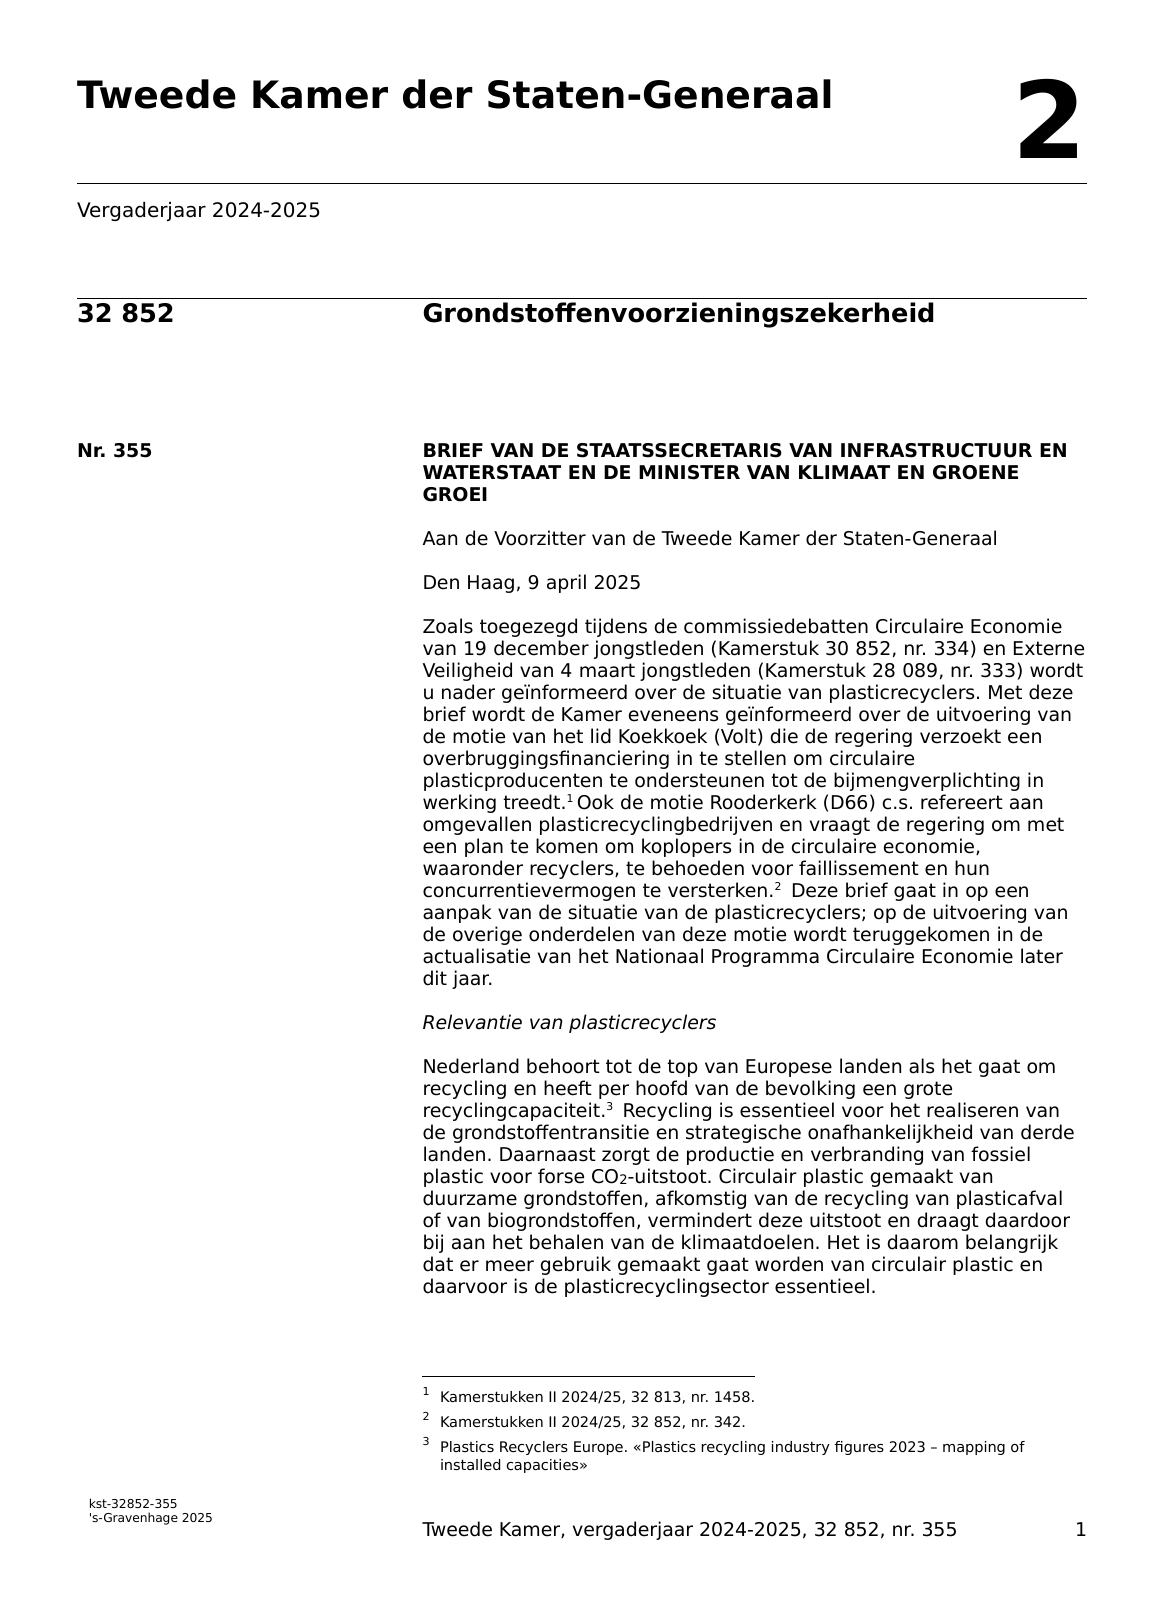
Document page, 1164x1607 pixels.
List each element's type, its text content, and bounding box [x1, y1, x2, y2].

text kst-32852-355 [88, 1497, 323, 1511]
subtitle Relevantie van plasticrecyclers [422, 1012, 1087, 1034]
subtitle Nr. 355 BRIEF VAN DE STAATSSECRETARIS VAN INFRASTRUCTUUR EN WATERSTAAT EN DE MINISTER VAN KLIMAAT EN GROENE GROEI [77, 440, 1087, 506]
text Zoals toegezegd tijdens de commissiedebatten Circulaire Economie van 19 december jongstleden (Kamerstuk 30 852, nr. 334) en Externe Veiligheid van 4 maart jongstleden (Kamerstuk 28 089, nr. 333) wordt u nader geïnformeerd over de situatie van plasticrecyclers. Met deze brief wordt de Kamer eveneens geïnformeerd over de uitvoering van de motie van het lid Koekkoek (Volt) die de regering verzoekt een overbruggingsfinanciering in te stellen om circulaire plasticproducenten te ondersteunen tot de bijmengverplichting in werking treedt.Ook de motie Rooderkerk (D66) c.s. refereert aan omgevallen plasticrecyclingbedrijven en vraagt de regering om met een plan te komen om koplopers in de circulaire economie, waaronder recyclers, te behoeden voor faillissement en hun concurrentievermogen te versterken. Deze brief gaat in op een aanpak van de situatie van de plasticrecyclers; op de uitvoering van de overige onderdelen van deze motie wordt teruggekomen in de actualisatie van het Nationaal Programma Circulaire Economie later dit jaar. [422, 616, 1087, 990]
table_header 2 [886, 59, 1087, 183]
subtitle 32 852 Grondstoffenvoorzieningszekerheid [77, 299, 1087, 329]
text Kamerstukken II 2024/25, 32 852, nr. 342. [422, 1410, 1087, 1432]
text Nederland behoort tot de top van Europese landen als het gaat om recycling en heeft per hoofd van de bevolking een grote recyclingcapaciteit. Recycling is essentieel voor het realiseren van de grondstoffentransitie en strategische onafhankelijkheid van derde landen. Daarnaast zorgt de productie en verbranding van fossiel plastic voor forse CO2-uitstoot. Circulair plastic gemaakt van duurzame grondstoffen, afkomstig van de recycling van plasticafval of van biogrondstoffen, vermindert deze uitstoot en draagt daardoor bij aan het behalen van de klimaatdoelen. Het is daarom belangrijk dat er meer gebruik gemaakt gaat worden van circulair plastic en daarvoor is de plasticrecyclingsector essentieel. [422, 1056, 1087, 1298]
table_cell Vergaderjaar 2024-2025 [77, 184, 1087, 298]
table_header Tweede Kamer der Staten-Generaal [77, 59, 886, 183]
text Den Haag, 9 april 2025 [422, 572, 1087, 594]
text Kamerstukken II 2024/25, 32 813, nr. 1458. [422, 1385, 1087, 1407]
text Aan de Voorzitter van de Tweede Kamer der Staten-Generaal [422, 528, 1087, 550]
text 's-Gravenhage 2025 [88, 1511, 323, 1525]
text Plastics Recyclers Europe. «Plastics recycling industry figures 2023 – mapping of installed capacities» [422, 1435, 1087, 1474]
